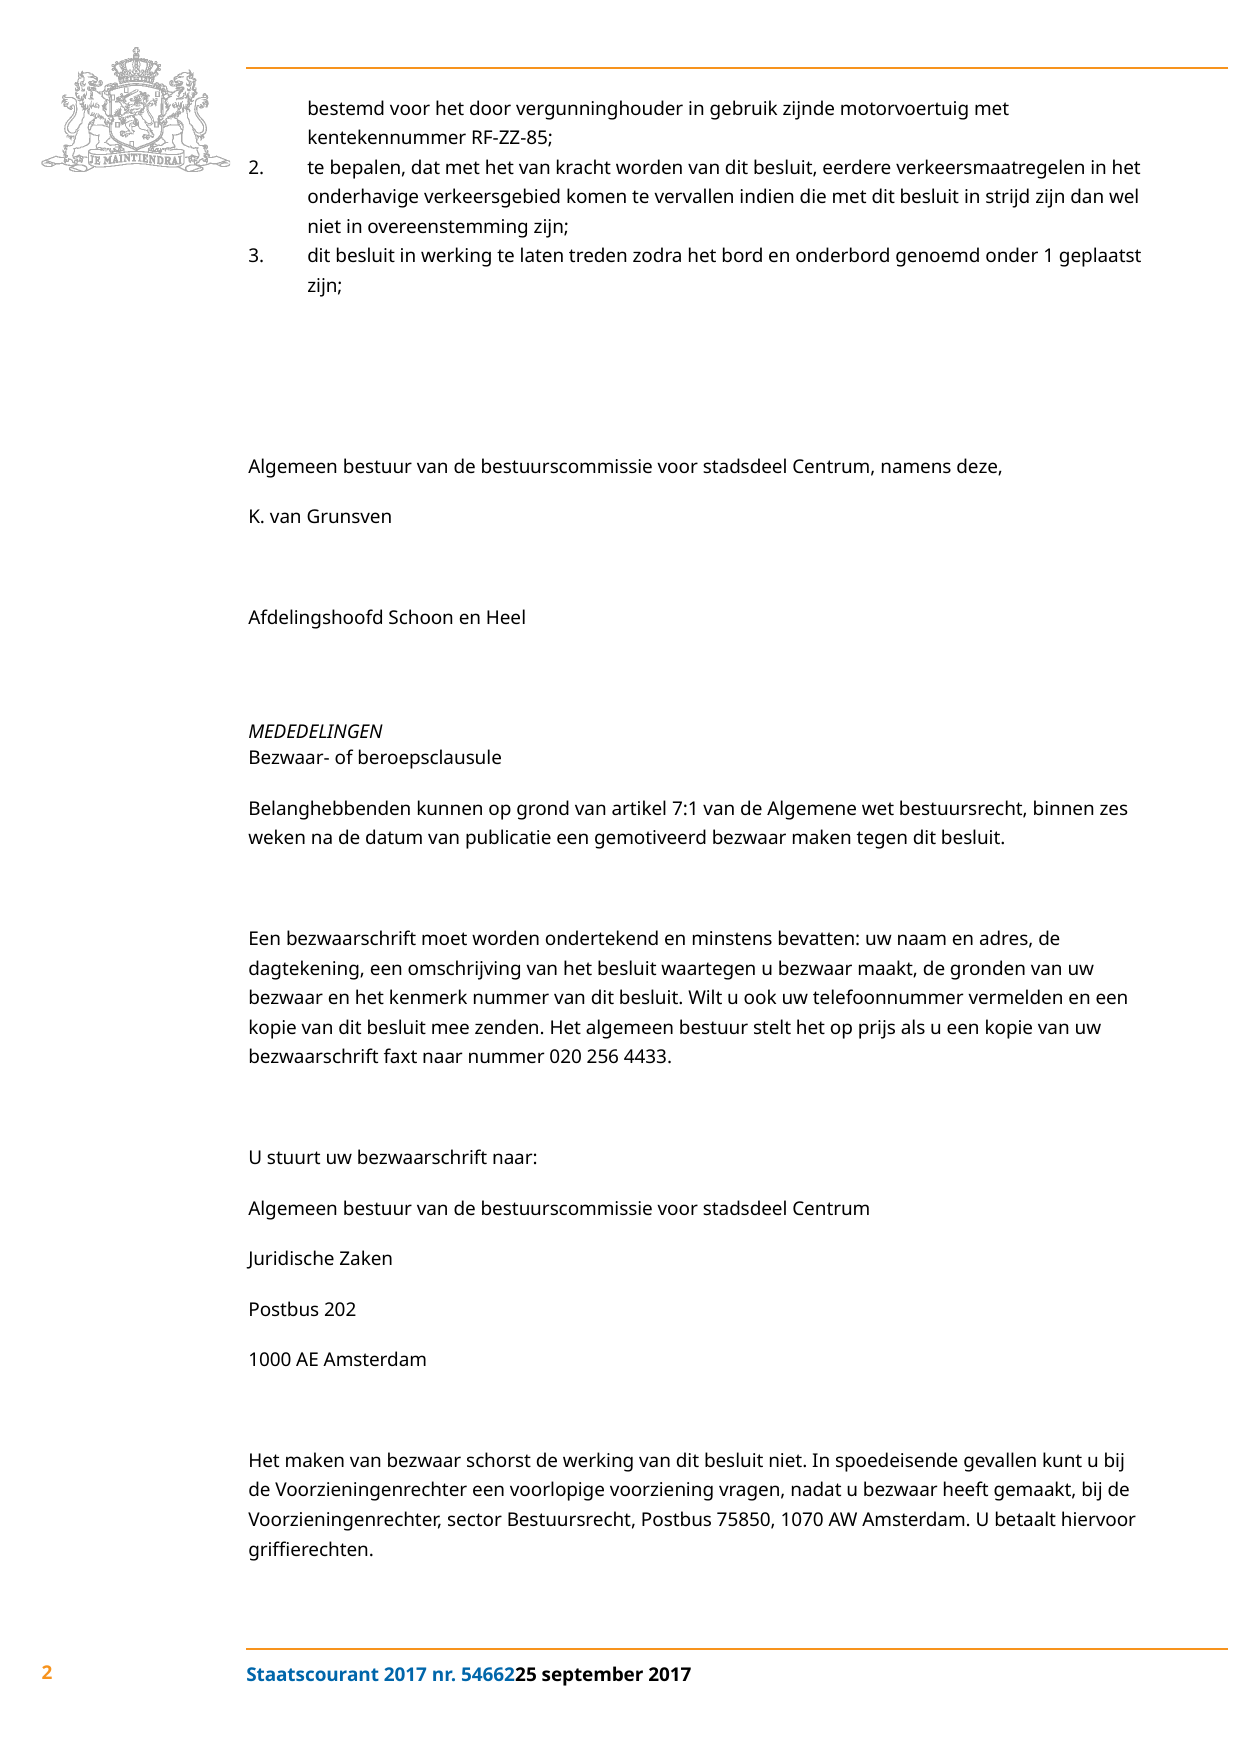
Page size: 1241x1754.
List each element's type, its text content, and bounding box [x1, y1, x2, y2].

text Bezwaar- of beroepsclausule [248, 744, 1152, 770]
picture [41, 47, 231, 172]
list bestemd voor het door vergunninghouder in gebruik zijnde motorvoertuig met kentekennummer RF-ZZ-85; [248, 95, 1152, 150]
text Algemeen bestuur van de bestuurscommissie voor stadsdeel Centrum, namens deze, [248, 453, 1152, 479]
list te bepalen, dat met het van kracht worden van dit besluit, eerdere verkeersmaatregelen in het onderhavige verkeersgebied komen te vervallen indien die met dit besluit in strijd zijn dan wel niet in overeenstemming zijn; [248, 154, 1152, 239]
text Het maken van bezwaar schorst de werking van dit besluit niet. In spoedeisende gevallen kunt u bij de Voorzieningenrechter een voorlopige voorziening vragen, nadat u bezwaar heeft gemaakt, bij de Voorzieningenrechter, sector Bestuursrecht, Postbus 75850, 1070 AW Amsterdam. U betaalt hiervoor griffierechten. [248, 1447, 1152, 1561]
text Belanghebbenden kunnen op grond van artikel 7:1 van de Algemene wet bestuursrecht, binnen zes weken na de datum van publicatie een gemotiveerd bezwaar maken tegen dit besluit. [248, 795, 1152, 850]
text Postbus 202 [248, 1296, 1152, 1321]
text U stuurt uw bezwaarschrift naar: [248, 1144, 1152, 1170]
text Afdelingshoofd Schoon en Heel [248, 604, 1152, 630]
text MEDEDELINGEN [248, 719, 1152, 744]
text Een bezwaarschrift moet worden ondertekend en minstens bevatten: uw naam en adres, de dagtekening, een omschrijving van het besluit waartegen u bezwaar maakt, de gronden van uw bezwaar en het kenmerk nummer van dit besluit. Wilt u ook uw telefoonnummer vermelden en een kopie van dit besluit mee zenden. Het algemeen bestuur stelt het op prijs als u een kopie van uw bezwaarschrift faxt naar nummer 020 256 4433. [248, 925, 1152, 1069]
list dit besluit in werking te laten treden zodra het bord en onderbord genoemd onder 1 geplaatst zijn; [248, 243, 1152, 298]
text K. van Grunsven [248, 503, 1152, 529]
text Algemeen bestuur van de bestuurscommissie voor stadsdeel Centrum [248, 1195, 1152, 1221]
text Juridische Zaken [248, 1245, 1152, 1271]
text 1000 AE Amsterdam [248, 1346, 1152, 1372]
